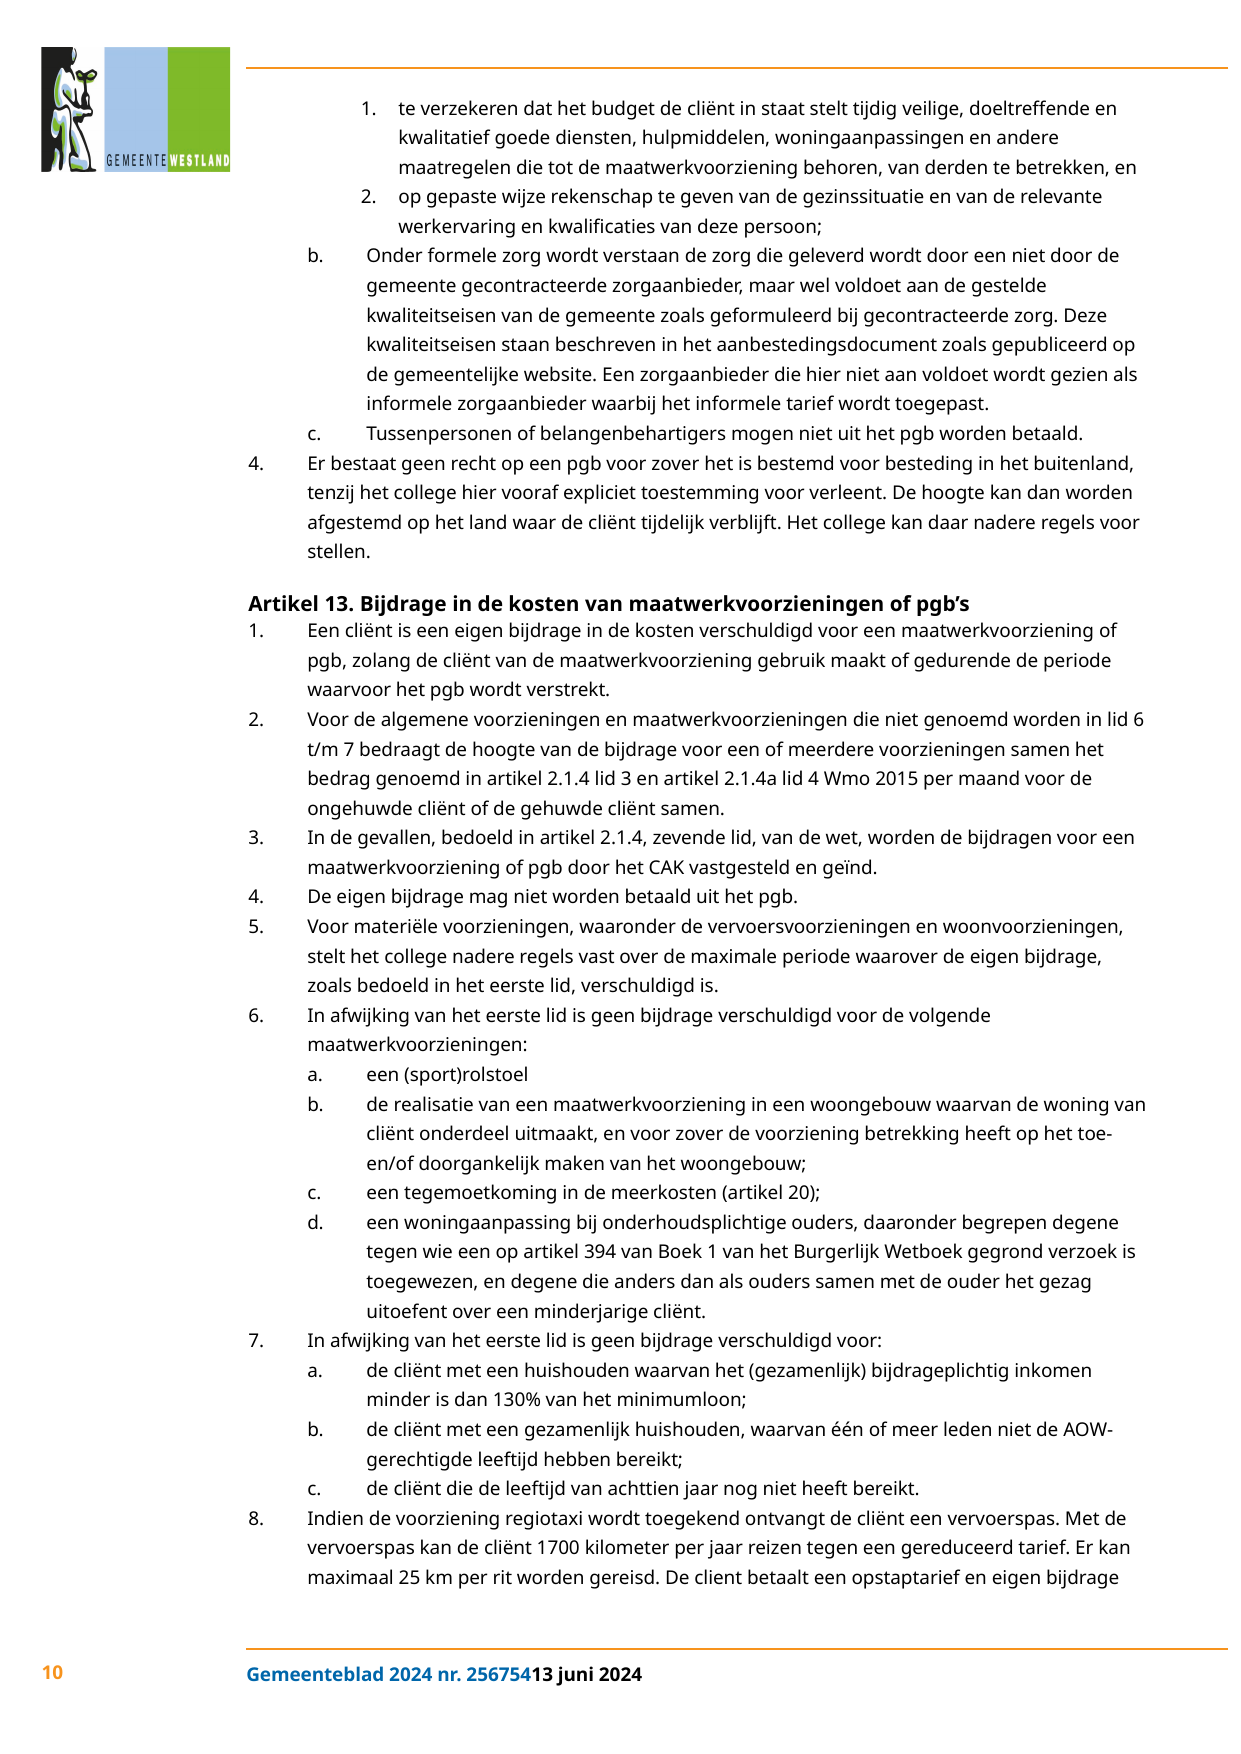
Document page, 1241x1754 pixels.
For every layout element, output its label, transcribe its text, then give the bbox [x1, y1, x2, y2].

list te verzekeren dat het budget de cliënt in staat stelt tijdig veilige, doeltreffende en kwalitatief goede diensten, hulpmiddelen, woningaanpassingen en andere maatregelen die tot de maatwerkvoorziening behoren, van derden te betrekken, en [361, 95, 1152, 180]
list Indien de voorziening regiotaxi wordt toegekend ontvangt de cliënt een vervoerspas. Met de vervoerspas kan de cliënt 1700 kilometer per jaar reizen tegen een gereduceerd tarief. Er kan maximaal 25 km per rit worden gereisd. De client betaalt een opstaptarief en eigen bijdrage [248, 1505, 1152, 1590]
list Tussenpersonen of belangenbehartigers mogen niet uit het pgb worden betaald. [307, 420, 1152, 446]
list Onder formele zorg wordt verstaan de zorg die geleverd wordt door een niet door de gemeente gecontracteerde zorgaanbieder, maar wel voldoet aan de gestelde kwaliteitseisen van de gemeente zoals geformuleerd bij gecontracteerde zorg. Deze kwaliteitseisen staan beschreven in het aanbestedingsdocument zoals gepubliceerd op de gemeentelijke website. Een zorgaanbieder die hier niet aan voldoet wordt gezien als informele zorgaanbieder waarbij het informele tarief wordt toegepast. [307, 243, 1152, 416]
list een woningaanpassing bij onderhoudsplichtige ouders, daaronder begrepen degene tegen wie een op artikel 394 van Boek 1 van het Burgerlijk Wetboek gegrond verzoek is toegewezen, en degene die anders dan als ouders samen met de ouder het gezag uitoefent over een minderjarige cliënt. [307, 1209, 1152, 1323]
picture [41, 47, 231, 172]
list In afwijking van het eerste lid is geen bijdrage verschuldigd voor: [248, 1327, 1152, 1353]
list een tegemoetkoming in de meerkosten (artikel 20); [307, 1179, 1152, 1205]
list Voor materiële voorzieningen, waaronder de vervoersvoorzieningen en woonvoorzieningen, stelt het college nadere regels vast over de maximale periode waarover de eigen bijdrage, zoals bedoeld in het eerste lid, verschuldigd is. [248, 913, 1152, 998]
list de cliënt met een gezamenlijk huishouden, waarvan één of meer leden niet de AOW-gerechtigde leeftijd hebben bereikt; [307, 1416, 1152, 1471]
list de cliënt die de leeftijd van achttien jaar nog niet heeft bereikt. [307, 1475, 1152, 1501]
list de cliënt met een huishouden waarvan het (gezamenlijk) bijdrageplichtig inkomen minder is dan 130% van het minimumloon; [307, 1357, 1152, 1412]
list een (sport)rolstoel [307, 1061, 1152, 1087]
list op gepaste wijze rekenschap te geven van de gezinssituatie en van de relevante werkervaring en kwalificaties van deze persoon; [361, 183, 1152, 239]
list In afwijking van het eerste lid is geen bijdrage verschuldigd voor de volgende maatwerkvoorzieningen: [248, 1002, 1152, 1057]
list Een cliënt is een eigen bijdrage in de kosten verschuldigd voor een maatwerkvoorziening of pgb, zolang de cliënt van de maatwerkvoorziening gebruik maakt of gedurende de periode waarvoor het pgb wordt verstrekt. [248, 617, 1152, 702]
list Er bestaat geen recht op een pgb voor zover het is bestemd voor besteding in het buitenland, tenzij het college hier vooraf expliciet toestemming voor verleent. De hoogte kan dan worden afgestemd op het land waar de cliënt tijdelijk verblijft. Het college kan daar nadere regels voor stellen. [248, 450, 1152, 564]
list de realisatie van een maatwerkvoorziening in een woongebouw waarvan de woning van cliënt onderdeel uitmaakt, en voor zover de voorziening betrekking heeft op het toe- en/of doorgankelijk maken van het woongebouw; [307, 1091, 1152, 1176]
text Artikel 13. Bijdrage in de kosten van maatwerkvoorzieningen of pgb’s [248, 589, 1152, 617]
list De eigen bijdrage mag niet worden betaald uit het pgb. [248, 884, 1152, 909]
list In de gevallen, bedoeld in artikel 2.1.4, zevende lid, van de wet, worden de bijdragen voor een maatwerkvoorziening of pgb door het CAK vastgesteld en geïnd. [248, 824, 1152, 880]
list Voor de algemene voorzieningen en maatwerkvoorzieningen die niet genoemd worden in lid 6 t/m 7 bedraagt de hoogte van de bijdrage voor een of meerdere voorzieningen samen het bedrag genoemd in artikel 2.1.4 lid 3 en artikel 2.1.4a lid 4 Wmo 2015 per maand voor de ongehuwde cliënt of de gehuwde cliënt samen. [248, 706, 1152, 821]
